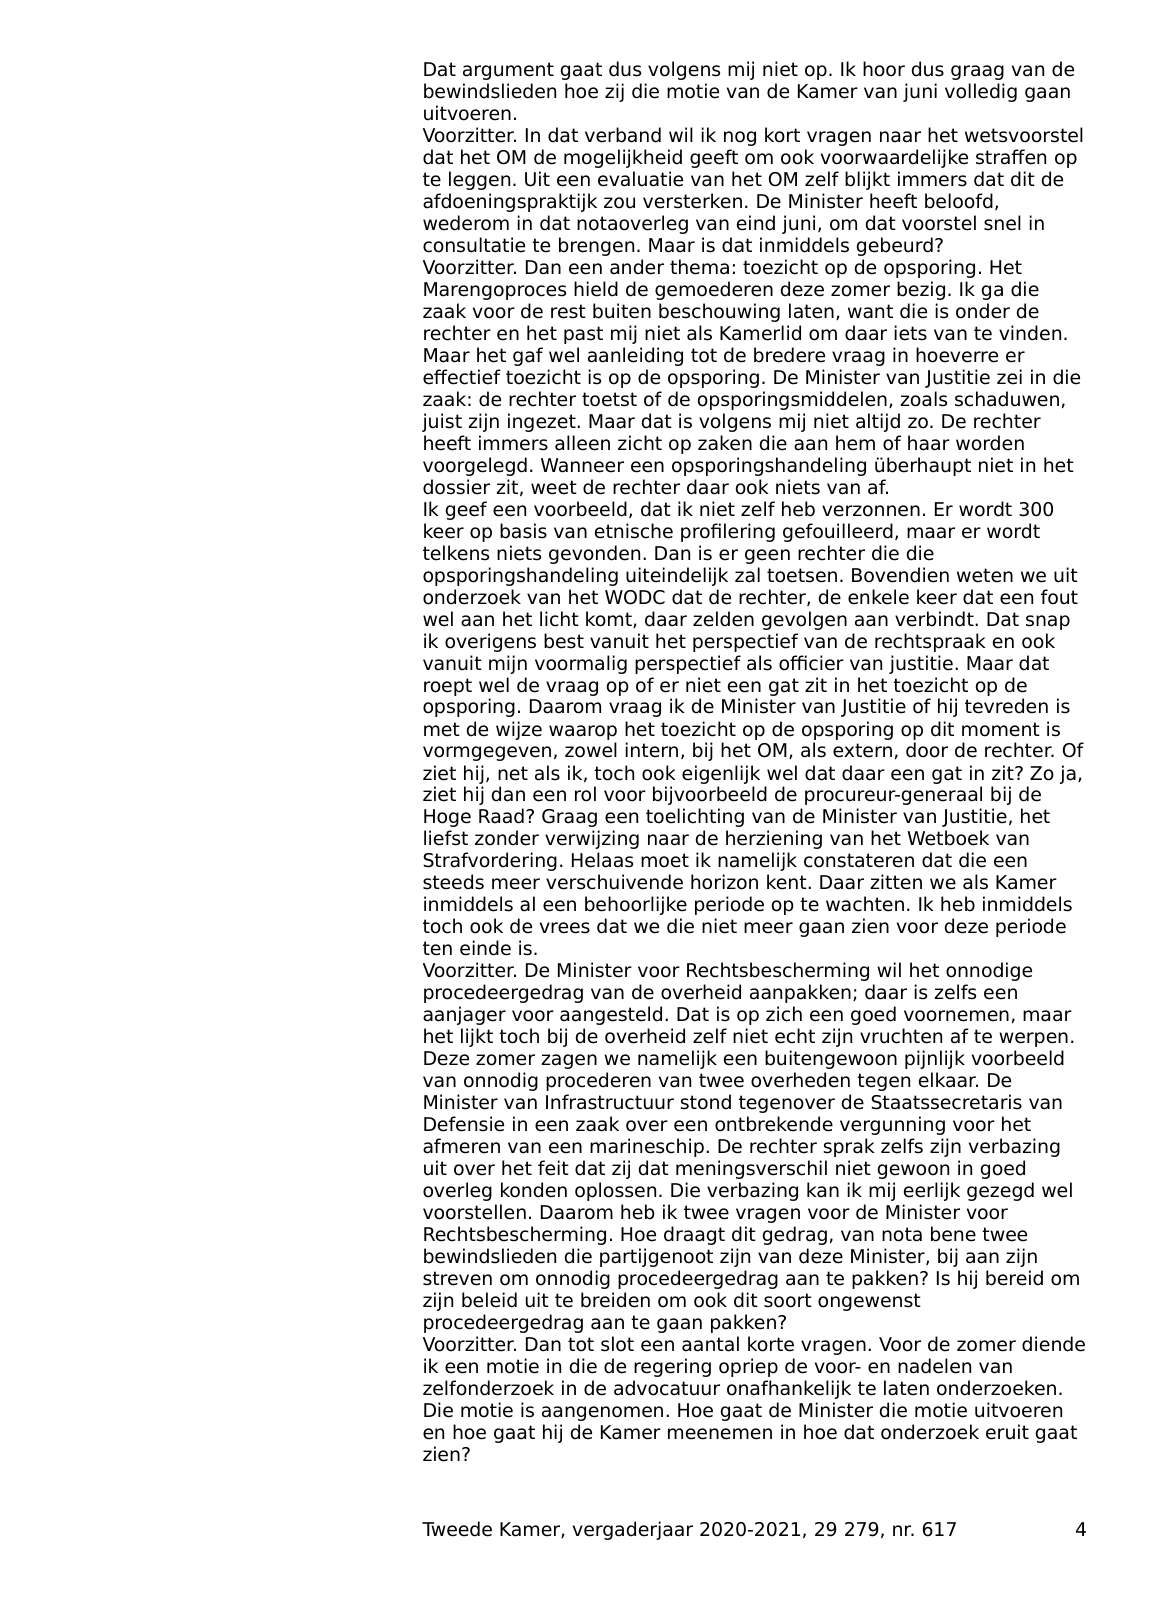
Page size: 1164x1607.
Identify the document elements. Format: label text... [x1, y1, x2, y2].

text Dat argument gaat dus volgens mij niet op. Ik hoor dus graag van de bewindslieden hoe zij die motie van de Kamer van juni volledig gaan uitvoeren. [422, 59, 1087, 125]
text Voorzitter. In dat verband wil ik nog kort vragen naar het wetsvoorstel dat het OM de mogelijkheid geeft om ook voorwaardelijke straffen op te leggen. Uit een evaluatie van het OM zelf blijkt immers dat dit de afdoeningspraktijk zou versterken. De Minister heeft beloofd, wederom in dat notaoverleg van eind juni, om dat voorstel snel in consultatie te brengen. Maar is dat inmiddels gebeurd? [422, 125, 1087, 257]
text Voorzitter. Dan tot slot een aantal korte vragen. Voor de zomer diende ik een motie in die de regering opriep de voor- en nadelen van zelfonderzoek in de advocatuur onafhankelijk te laten onderzoeken. Die motie is aangenomen. Hoe gaat de Minister die motie uitvoeren en hoe gaat hij de Kamer meenemen in hoe dat onderzoek eruit gaat zien? [422, 1334, 1087, 1466]
text Ik geef een voorbeeld, dat ik niet zelf heb verzonnen. Er wordt 300 keer op basis van etnische profilering gefouilleerd, maar er wordt telkens niets gevonden. Dan is er geen rechter die die opsporingshandeling uiteindelijk zal toetsen. Bovendien weten we uit onderzoek van het WODC dat de rechter, de enkele keer dat een fout wel aan het licht komt, daar zelden gevolgen aan verbindt. Dat snap ik overigens best vanuit het perspectief van de rechtspraak en ook vanuit mijn voormalig perspectief als officier van justitie. Maar dat roept wel de vraag op of er niet een gat zit in het toezicht op de opsporing. Daarom vraag ik de Minister van Justitie of hij tevreden is met de wijze waarop het toezicht op de opsporing op dit moment is vormgegeven, zowel intern, bij het OM, als extern, door de rechter. Of ziet hij, net als ik, toch ook eigenlijk wel dat daar een gat in zit? Zo ja, ziet hij dan een rol voor bijvoorbeeld de procureur-generaal bij de Hoge Raad? Graag een toelichting van de Minister van Justitie, het liefst zonder verwijzing naar de herziening van het Wetboek van Strafvordering. Helaas moet ik namelijk constateren dat die een steeds meer verschuivende horizon kent. Daar zitten we als Kamer inmiddels al een behoorlijke periode op te wachten. Ik heb inmiddels toch ook de vrees dat we die niet meer gaan zien voor deze periode ten einde is. [422, 499, 1087, 960]
text Voorzitter. De Minister voor Rechtsbescherming wil het onnodige procedeergedrag van de overheid aanpakken; daar is zelfs een aanjager voor aangesteld. Dat is op zich een goed voornemen, maar het lijkt toch bij de overheid zelf niet echt zijn vruchten af te werpen. Deze zomer zagen we namelijk een buitengewoon pijnlijk voorbeeld van onnodig procederen van twee overheden tegen elkaar. De Minister van Infrastructuur stond tegenover de Staatssecretaris van Defensie in een zaak over een ontbrekende vergunning voor het afmeren van een marineschip. De rechter sprak zelfs zijn verbazing uit over het feit dat zij dat meningsverschil niet gewoon in goed overleg konden oplossen. Die verbazing kan ik mij eerlijk gezegd wel voorstellen. Daarom heb ik twee vragen voor de Minister voor Rechtsbescherming. Hoe draagt dit gedrag, van nota bene twee bewindslieden die partijgenoot zijn van deze Minister, bij aan zijn streven om onnodig procedeergedrag aan te pakken? Is hij bereid om zijn beleid uit te breiden om ook dit soort ongewenst procedeergedrag aan te gaan pakken? [422, 960, 1087, 1334]
text Voorzitter. Dan een ander thema: toezicht op de opsporing. Het Marengoproces hield de gemoederen deze zomer bezig. Ik ga die zaak voor de rest buiten beschouwing laten, want die is onder de rechter en het past mij niet als Kamerlid om daar iets van te vinden. Maar het gaf wel aanleiding tot de bredere vraag in hoeverre er effectief toezicht is op de opsporing. De Minister van Justitie zei in die zaak: de rechter toetst of de opsporingsmiddelen, zoals schaduwen, juist zijn ingezet. Maar dat is volgens mij niet altijd zo. De rechter heeft immers alleen zicht op zaken die aan hem of haar worden voorgelegd. Wanneer een opsporingshandeling überhaupt niet in het dossier zit, weet de rechter daar ook niets van af. [422, 257, 1087, 499]
